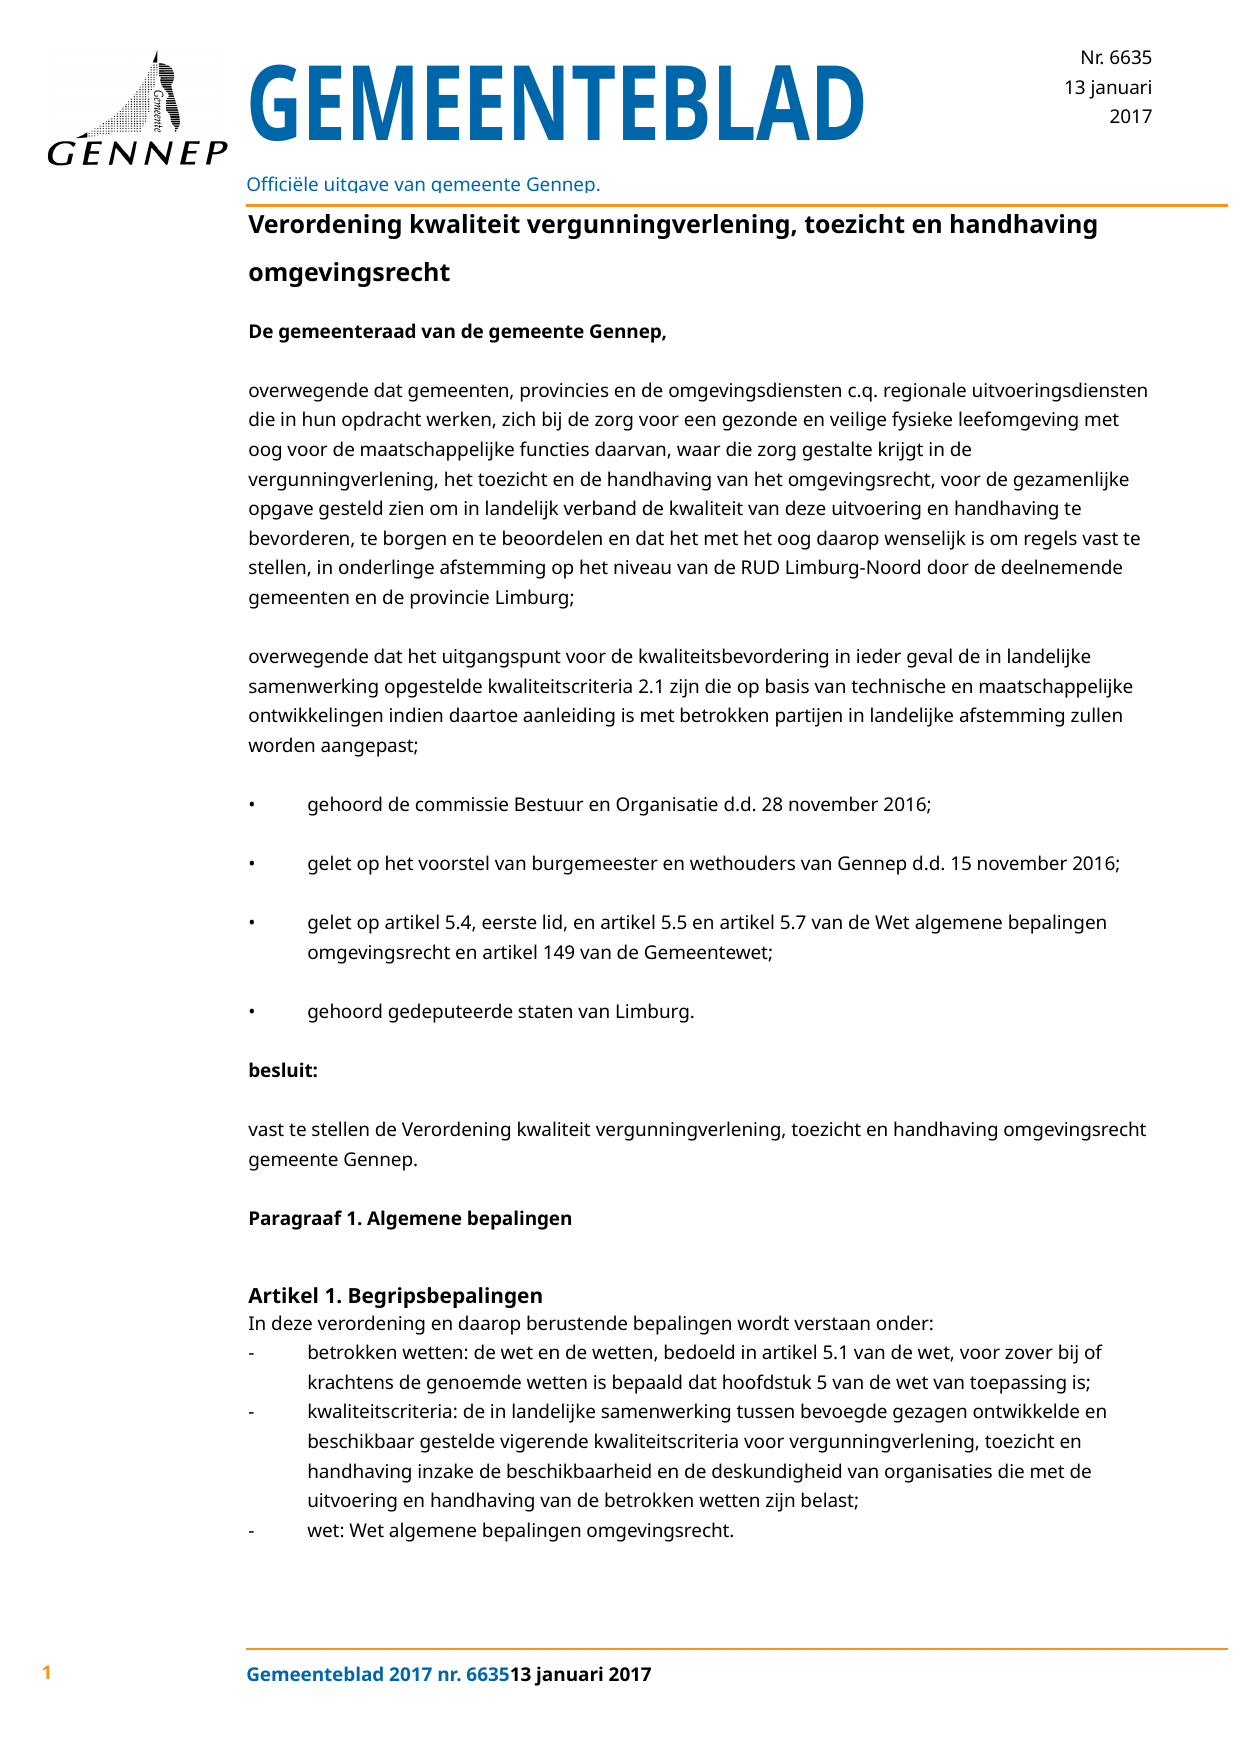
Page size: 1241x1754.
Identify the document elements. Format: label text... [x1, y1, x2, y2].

text overwegende dat het uitgangspunt voor de kwaliteitsbevordering in ieder geval de in landelijke samenwerking opgestelde kwaliteitscriteria 2.1 zijn die op basis van technische en maatschappelijke ontwikkelingen indien daartoe aanleiding is met betrokken partijen in landelijke afstemming zullen worden aangepast; [248, 643, 1152, 758]
list betrokken wetten: de wet en de wetten, bedoeld in artikel 5.1 van de wet, voor zover bij of krachtens de genoemde wetten is bepaald dat hoofdstuk 5 van de wet van toepassing is; [248, 1339, 1152, 1395]
text besluit: [248, 1057, 1152, 1083]
text Artikel 1. Begripsbepalingen [248, 1282, 1152, 1310]
text vast te stellen de Verordening kwaliteit vergunningverlening, toezicht en handhaving omgevingsrecht gemeente Gennep. [248, 1117, 1152, 1172]
text Paragraaf 1. Algemene bepalingen [248, 1205, 1152, 1231]
list gehoord gedeputeerde staten van Limburg. [248, 998, 1152, 1024]
text Verordening kwaliteit vergunningverlening, toezicht en handhaving omgevingsrecht [248, 207, 1152, 288]
text overwegende dat gemeenten, provincies en de omgevingsdiensten c.q. regionale uitvoeringsdiensten die in hun opdracht werken, zich bij de zorg voor een gezonde en veilige fysieke leefomgeving met oog voor de maatschappelijke functies daarvan, waar die zorg gestalte krijgt in de vergunningverlening, het toezicht en de handhaving van het omgevingsrecht, voor de gezamenlijke opgave gesteld zien om in landelijk verband de kwaliteit van deze uitvoering en handhaving te bevorderen, te borgen en te beoordelen en dat het met het oog daarop wenselijk is om regels vast te stellen, in onderlinge afstemming op het niveau van de RUD Limburg-Noord door de deelnemende gemeenten en de provincie Limburg; [248, 377, 1152, 610]
list gelet op artikel 5.4, eerste lid, en artikel 5.5 en artikel 5.7 van de Wet algemene bepalingen omgevingsrecht en artikel 149 van de Gemeentewet; [248, 909, 1152, 965]
list gehoord de commissie Bestuur en Organisatie d.d. 28 november 2016; [248, 791, 1152, 817]
text De gemeenteraad van de gemeente Gennep, [248, 318, 1152, 344]
list gelet op het voorstel van burgemeester en wethouders van Gennep d.d. 15 november 2016; [248, 850, 1152, 876]
picture [41, 47, 231, 172]
text In deze verordening en daarop berustende bepalingen wordt verstaan onder: [248, 1310, 1152, 1336]
list kwaliteitscriteria: de in landelijke samenwerking tussen bevoegde gezagen ontwikkelde en beschikbaar gestelde vigerende kwaliteitscriteria voor vergunningverlening, toezicht en handhaving inzake de beschikbaarheid en de deskundigheid van organisaties die met de uitvoering en handhaving van de betrokken wetten zijn belast; [248, 1399, 1152, 1513]
list wet: Wet algemene bepalingen omgevingsrecht. [248, 1517, 1152, 1543]
